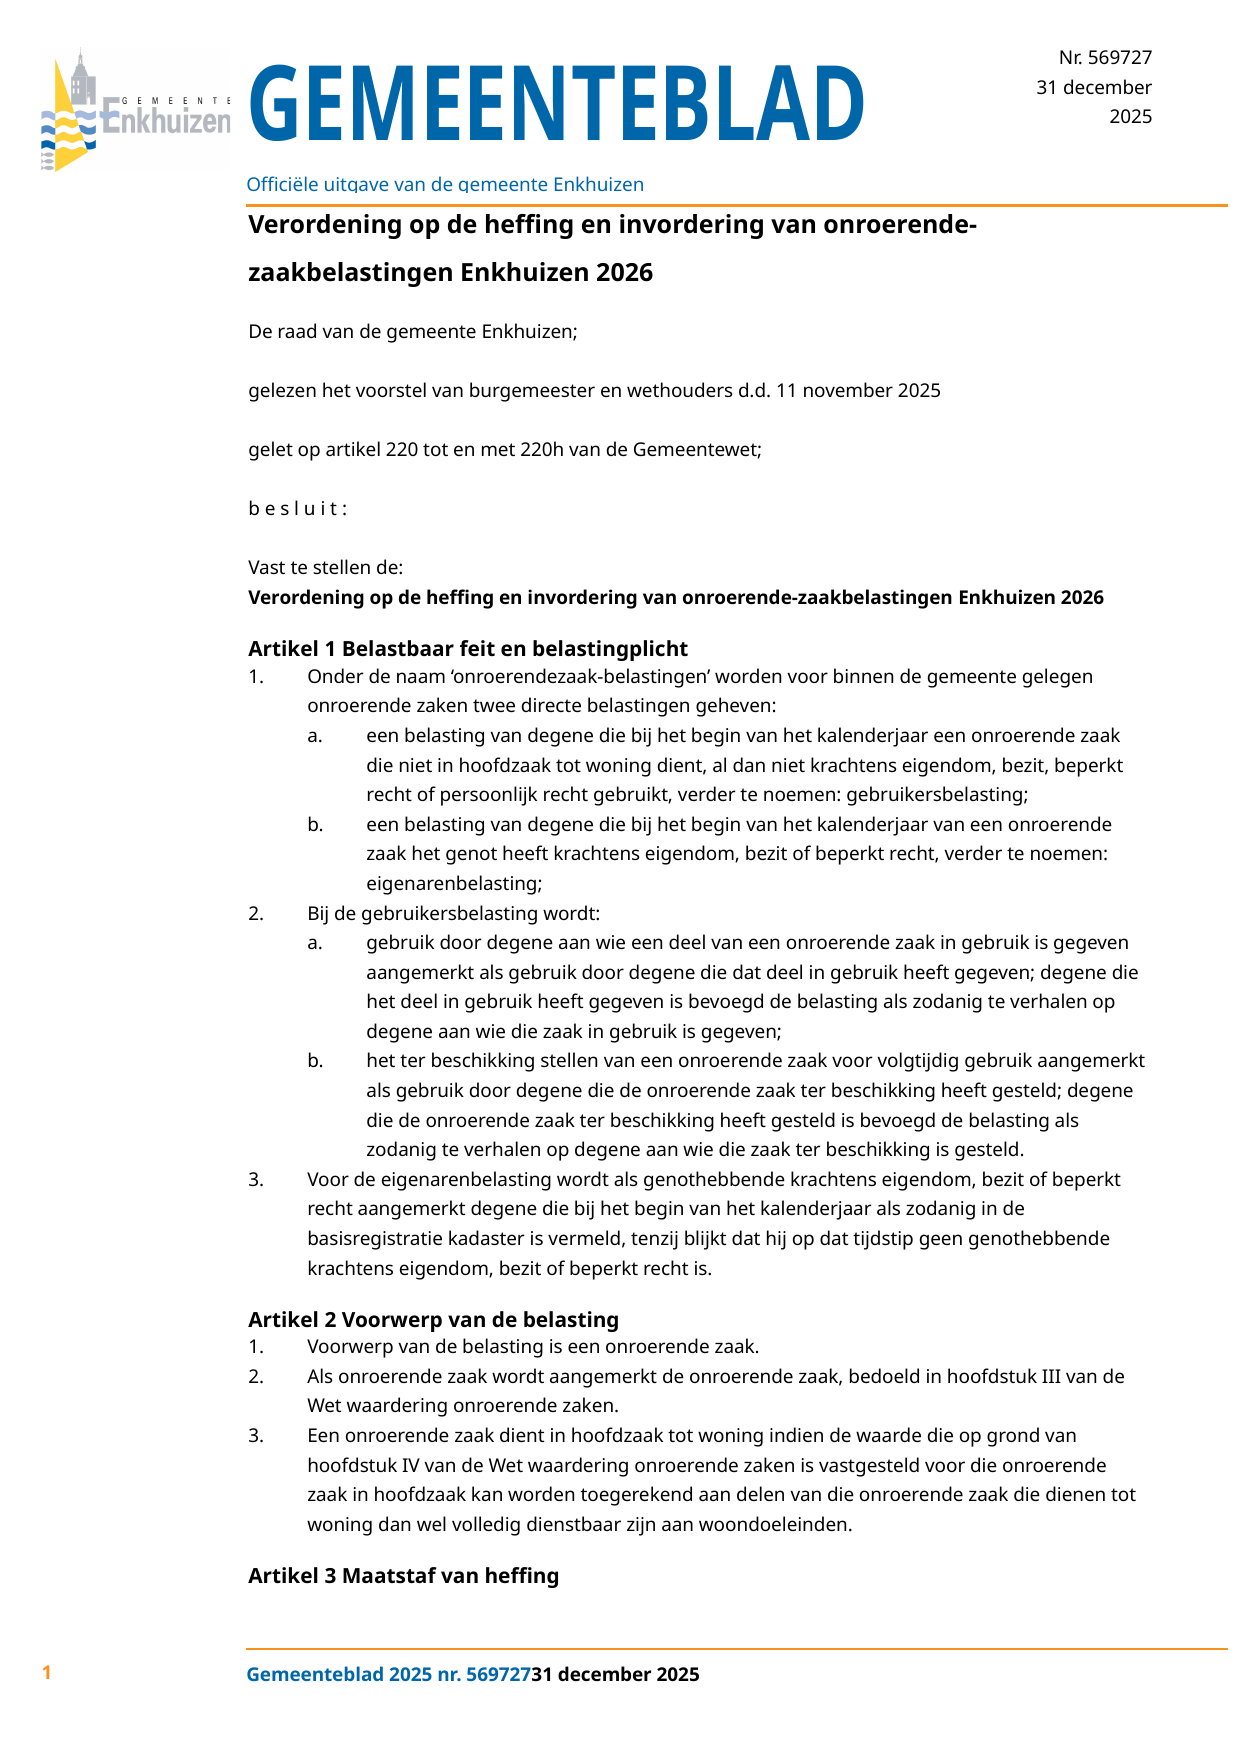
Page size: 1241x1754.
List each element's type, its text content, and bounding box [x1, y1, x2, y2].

text gelet op artikel 220 tot en met 220h van de Gemeentewet; [248, 436, 1152, 462]
picture [41, 47, 231, 172]
list Bij de gebruikersbelasting wordt: [248, 900, 1152, 925]
list een belasting van degene die bij het begin van het kalenderjaar een onroerende zaak die niet in hoofdzaak tot woning dient, al dan niet krachtens eigendom, bezit, beperkt recht of persoonlijk recht gebruikt, verder te noemen: gebruikersbelasting; [307, 722, 1152, 807]
list gebruik door degene aan wie een deel van een onroerende zaak in gebruik is gegeven aangemerkt als gebruik door degene die dat deel in gebruik heeft gegeven; degene die het deel in gebruik heeft gegeven is bevoegd de belasting als zodanig te verhalen op degene aan wie die zaak in gebruik is gegeven; [307, 929, 1152, 1044]
text Artikel 3 Maatstaf van heffing [248, 1561, 1152, 1590]
text Artikel 1 Belastbaar feit en belastingplicht [248, 634, 1152, 663]
list een belasting van degene die bij het begin van het kalenderjaar van een onroerende zaak het genot heeft krachtens eigendom, bezit of beperkt recht, verder te noemen: eigenarenbelasting; [307, 811, 1152, 896]
list het ter beschikking stellen van een onroerende zaak voor volgtijdig gebruik aangemerkt als gebruik door degene die de onroerende zaak ter beschikking heeft gesteld; degene die de onroerende zaak ter beschikking heeft gesteld is bevoegd de belasting als zodanig te verhalen op degene aan wie die zaak ter beschikking is gesteld. [307, 1048, 1152, 1162]
list Onder de naam ‘onroerendezaak-belastingen’ worden voor binnen de gemeente gelegen onroerende zaken twee directe belastingen geheven: [248, 663, 1152, 718]
text Vast te stellen de: [248, 554, 1152, 580]
text gelezen het voorstel van burgemeester en wethouders d.d. 11 november 2025 [248, 377, 1152, 403]
list Voorwerp van de belasting is een onroerende zaak. [248, 1333, 1152, 1359]
text Verordening op de heffing en invordering van onroerende-zaakbelastingen Enkhuizen 2026 [248, 207, 1152, 288]
list Voor de eigenarenbelasting wordt als genothebbende krachtens eigendom, bezit of beperkt recht aangemerkt degene die bij het begin van het kalenderjaar als zodanig in de basisregistratie kadaster is vermeld, tenzij blijkt dat hij op dat tijdstip geen genothebbende krachtens eigendom, bezit of beperkt recht is. [248, 1166, 1152, 1280]
text Artikel 2 Voorwerp van de belasting [248, 1305, 1152, 1333]
text b e s l u i t : [248, 495, 1152, 521]
text Verordening op de heffing en invordering van onroerende-zaakbelastingen Enkhuizen 2026 [248, 584, 1152, 610]
text De raad van de gemeente Enkhuizen; [248, 318, 1152, 344]
list Een onroerende zaak dient in hoofdzaak tot woning indien de waarde die op grond van hoofdstuk IV van de Wet waardering onroerende zaken is vastgesteld voor die onroerende zaak in hoofdzaak kan worden toegerekend aan delen van die onroerende zaak die dienen tot woning dan wel volledig dienstbaar zijn aan woondoeleinden. [248, 1422, 1152, 1537]
list Als onroerende zaak wordt aangemerkt de onroerende zaak, bedoeld in hoofdstuk III van de Wet waardering onroerende zaken. [248, 1363, 1152, 1418]
